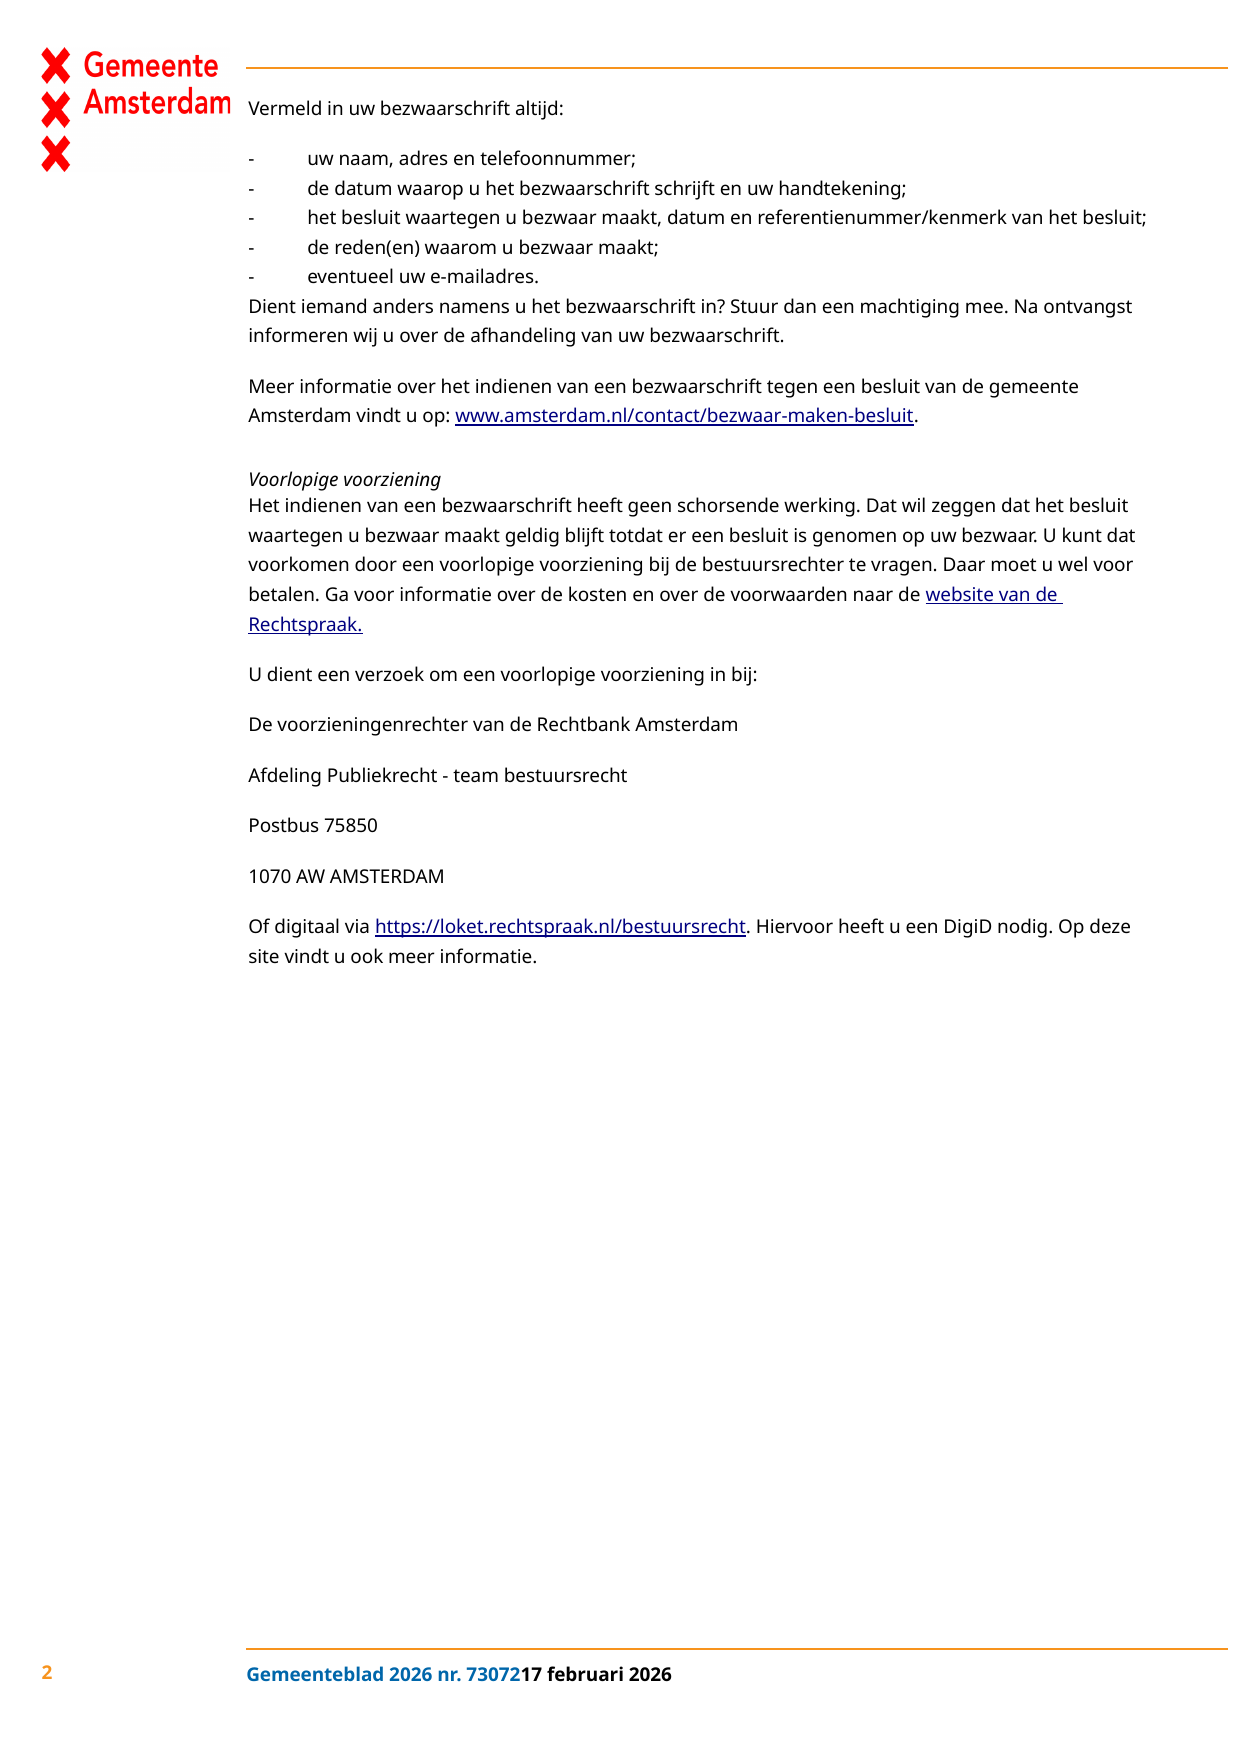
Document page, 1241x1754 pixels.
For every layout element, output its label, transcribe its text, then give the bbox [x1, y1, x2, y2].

text Meer informatie over het indienen van een bezwaarschrift tegen een besluit van de gemeente Amsterdam vindt u op: www.amsterdam.nl/contact/bezwaar-maken-besluit. [248, 373, 1152, 428]
text De voorzieningenrechter van de Rechtbank Amsterdam [248, 712, 1152, 737]
text U dient een verzoek om een voorlopige voorziening in bij: [248, 661, 1152, 687]
list het besluit waartegen u bezwaar maakt, datum en referentienummer/kenmerk van het besluit; [248, 204, 1152, 230]
text Dient iemand anders namens u het bezwaarschrift in? Stuur dan een machtiging mee. Na ontvangst informeren wij u over de afhandeling van uw bezwaarschrift. [248, 293, 1152, 348]
text Of digitaal via https://loket.rechtspraak.nl/bestuursrecht. Hiervoor heeft u een DigiD nodig. Op deze site vindt u ook meer informatie. [248, 913, 1152, 968]
list eventueel uw e-mailadres. [248, 263, 1152, 289]
picture [41, 47, 231, 172]
text 1070 AW AMSTERDAM [248, 863, 1152, 888]
text Voorlopige voorziening [248, 467, 1152, 492]
list de reden(en) waarom u bezwaar maakt; [248, 234, 1152, 260]
text Postbus 75850 [248, 812, 1152, 838]
text Het indienen van een bezwaarschrift heeft geen schorsende werking. Dat wil zeggen dat het besluit waartegen u bezwaar maakt geldig blijft totdat er een besluit is genomen op uw bezwaar. U kunt dat voorkomen door een voorlopige voorziening bij de bestuursrechter te vragen. Daar moet u wel voor betalen. Ga voor informatie over de kosten en over de voorwaarden naar de website van de Rechtspraak. [248, 492, 1152, 636]
list uw naam, adres en telefoonnummer; [248, 145, 1152, 171]
text Afdeling Publiekrecht - team bestuursrecht [248, 762, 1152, 788]
list de datum waarop u het bezwaarschrift schrijft en uw handtekening; [248, 175, 1152, 201]
text Vermeld in uw bezwaarschrift altijd: [248, 95, 1152, 121]
